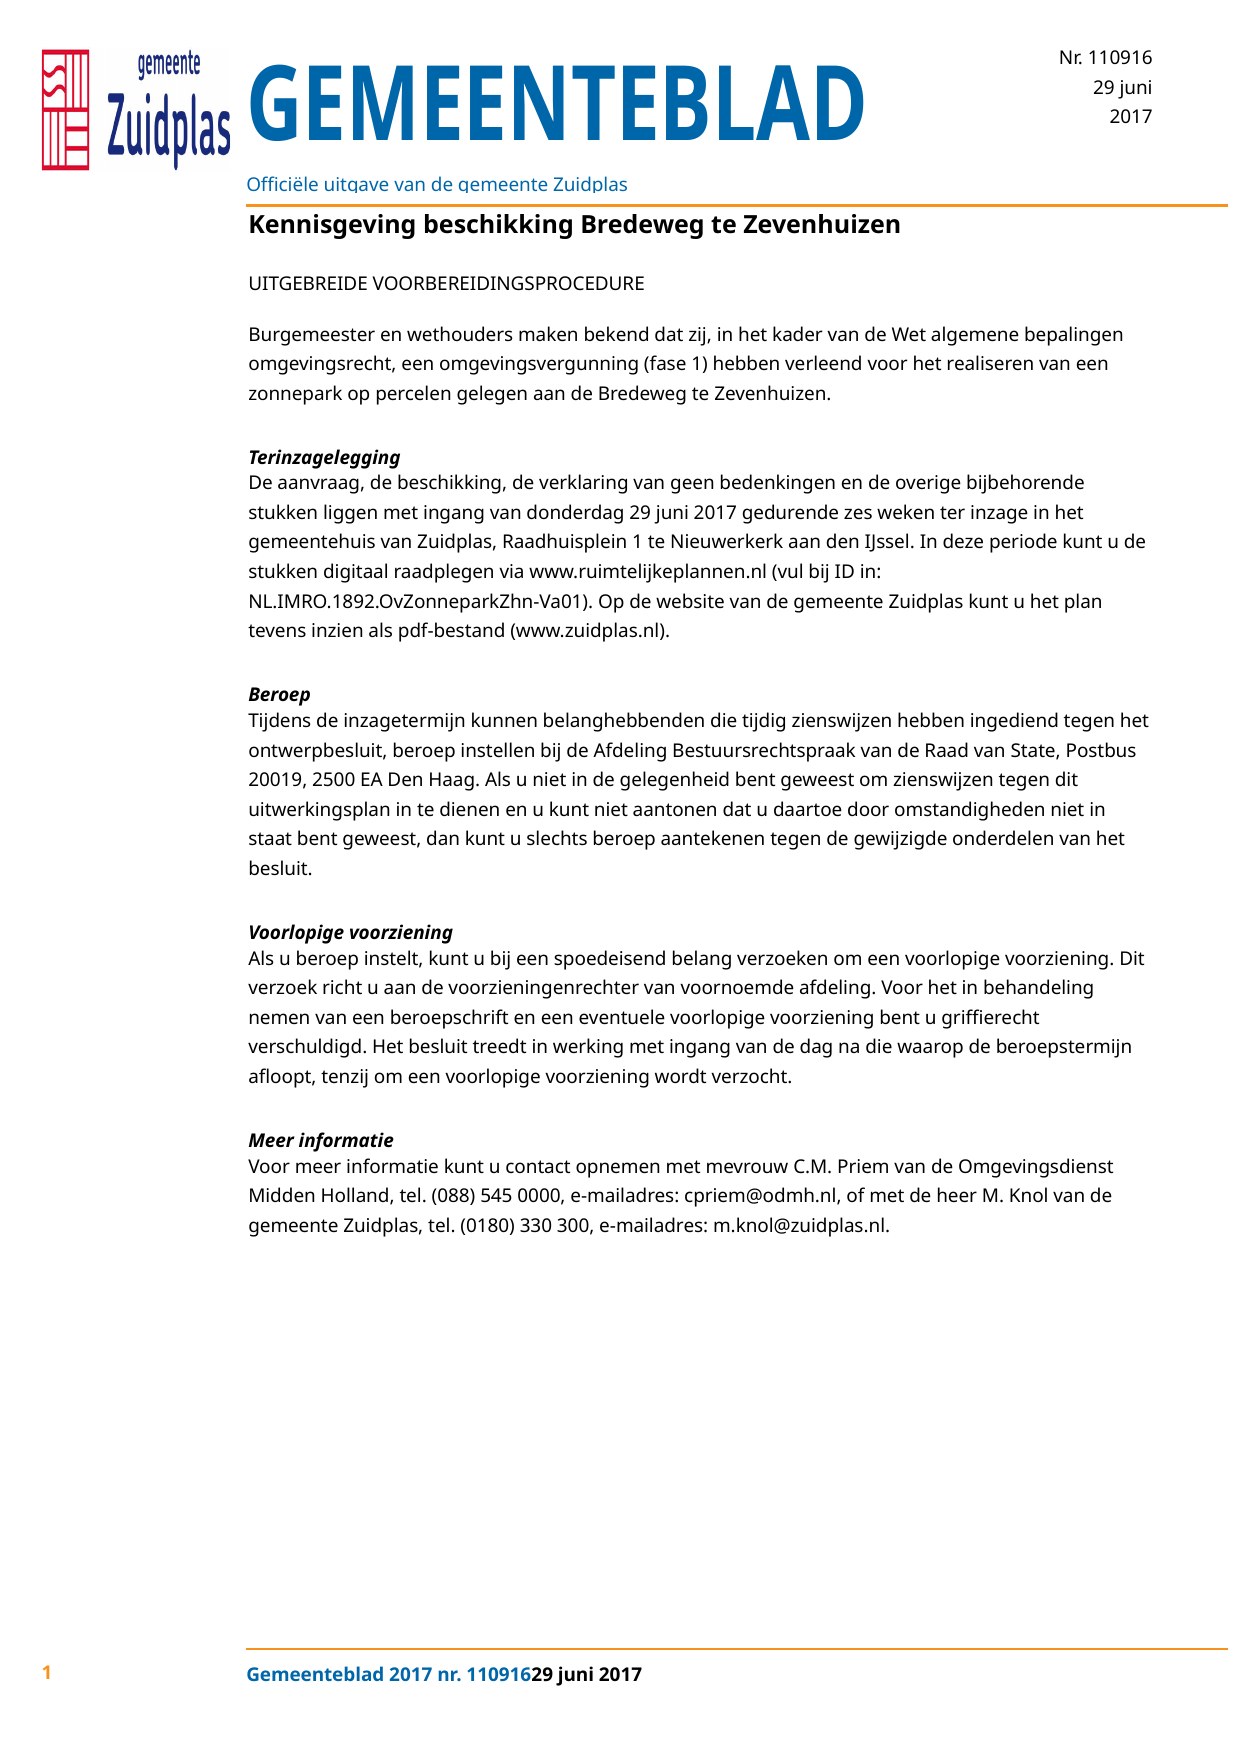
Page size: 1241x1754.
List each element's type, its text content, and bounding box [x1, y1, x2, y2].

text Kennisgeving beschikking Bredeweg te Zevenhuizen [248, 207, 1152, 241]
text Voorlopige voorziening [248, 919, 1152, 945]
text Burgemeester en wethouders maken bekend dat zij, in het kader van de Wet algemene bepalingen omgevingsrecht, een omgevingsvergunning (fase 1) hebben verleend voor het realiseren van een zonnepark op percelen gelegen aan de Bredeweg te Zevenhuizen. [248, 321, 1152, 406]
text Terinzagelegging [248, 444, 1152, 469]
text Voor meer informatie kunt u contact opnemen met mevrouw C.M. Priem van de Omgevingsdienst Midden Holland, tel. (088) 545 0000, e-mailadres: cpriem@odmh.nl, of met de heer M. Knol van de gemeente Zuidplas, tel. (0180) 330 300, e-mailadres: m.knol@zuidplas.nl. [248, 1153, 1152, 1238]
text Meer informatie [248, 1127, 1152, 1153]
text De aanvraag, de beschikking, de verklaring van geen bedenkingen en de overige bijbehorende stukken liggen met ingang van donderdag 29 juni 2017 gedurende zes weken ter inzage in het gemeentehuis van Zuidplas, Raadhuisplein 1 te Nieuwerkerk aan den IJssel. In deze periode kunt u de stukken digitaal raadplegen via www.ruimtelijkeplannen.nl (vul bij ID in: NL.IMRO.1892.OvZonneparkZhn-Va01). Op de website van de gemeente Zuidplas kunt u het plan tevens inzien als pdf-bestand (www.zuidplas.nl). [248, 469, 1152, 643]
text Tijdens de inzagetermijn kunnen belanghebbenden die tijdig zienswijzen hebben ingediend tegen het ontwerpbesluit, beroep instellen bij de Afdeling Bestuursrechtspraak van de Raad van State, Postbus 20019, 2500 EA Den Haag. Als u niet in de gelegenheid bent geweest om zienswijzen tegen dit uitwerkingsplan in te dienen en u kunt niet aantonen dat u daartoe door omstandigheden niet in staat bent geweest, dan kunt u slechts beroep aantekenen tegen de gewijzigde onderdelen van het besluit. [248, 707, 1152, 881]
text Beroep [248, 681, 1152, 707]
text Als u beroep instelt, kunt u bij een spoedeisend belang verzoeken om een voorlopige voorziening. Dit verzoek richt u aan de voorzieningenrechter van voornoemde afdeling. Voor het in behandeling nemen van een beroepschrift en een eventuele voorlopige voorziening bent u griffierecht verschuldigd. Het besluit treedt in werking met ingang van de dag na die waarop de beroepstermijn afloopt, tenzij om een voorlopige voorziening wordt verzocht. [248, 945, 1152, 1089]
text UITGEBREIDE VOORBEREIDINGSPROCEDURE [248, 270, 1152, 296]
picture [41, 47, 231, 172]
